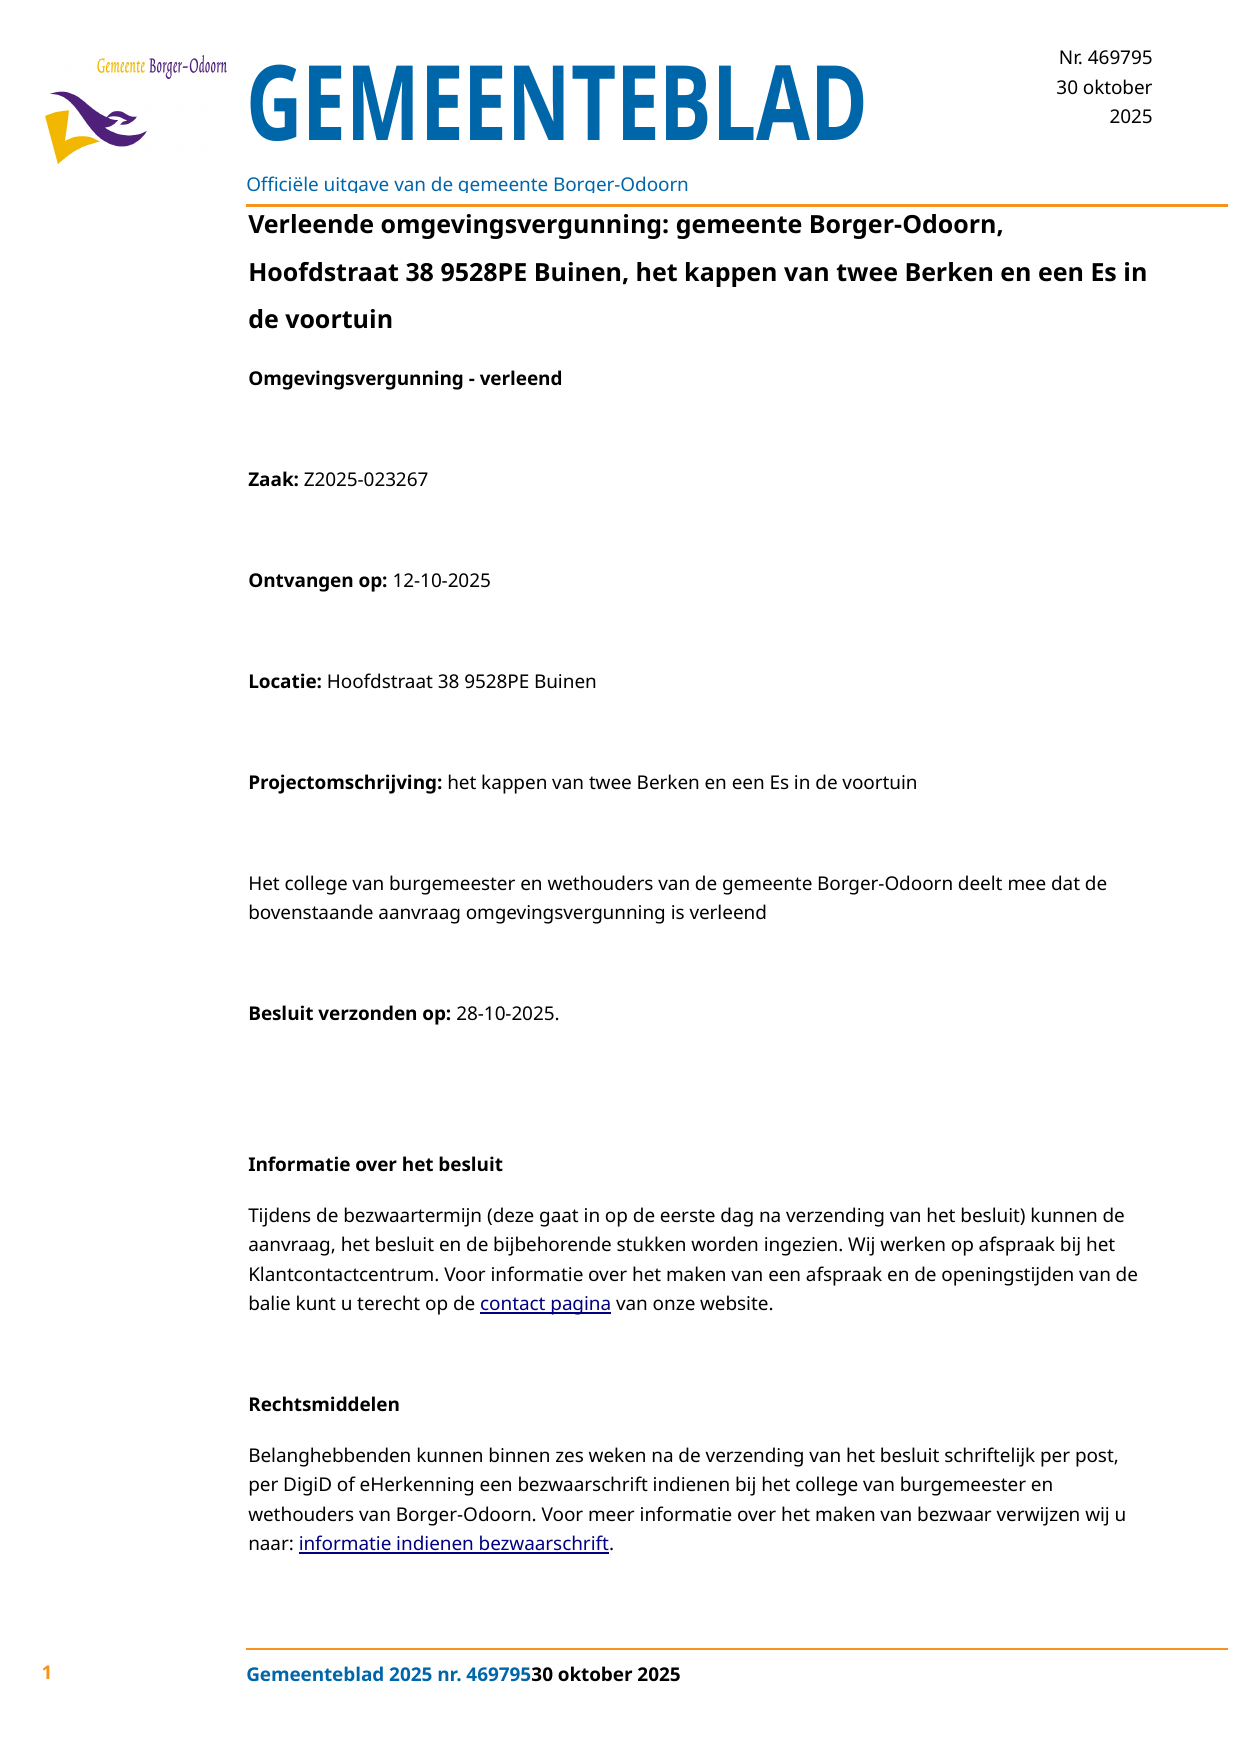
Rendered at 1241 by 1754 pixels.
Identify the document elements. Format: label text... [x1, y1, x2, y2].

text Besluit verzonden op: 28-10-2025. [248, 1000, 1152, 1026]
text Zaak: Z2025-023267 [248, 466, 1152, 492]
text Ontvangen op: 12-10-2025 [248, 567, 1152, 593]
text Locatie: Hoofdstraat 38 9528PE Buinen [248, 668, 1152, 694]
text Informatie over het besluit [248, 1151, 1152, 1177]
text Verleende omgevingsvergunning: gemeente Borger-Odoorn, Hoofdstraat 38 9528PE Buinen, het kappen van twee Berken en een Es in de voortuin [248, 207, 1152, 336]
text Projectomschrijving: het kappen van twee Berken en een Es in de voortuin [248, 769, 1152, 794]
text Belanghebbenden kunnen binnen zes weken na de verzending van het besluit schriftelijk per post, per DigiD of eHerkenning een bezwaarschrift indienen bij het college van burgemeester en wethouders van Borger-Odoorn. Voor meer informatie over het maken van bezwaar verwijzen wij u naar: informatie indienen bezwaarschrift. [248, 1442, 1152, 1556]
text Rechtsmiddelen [248, 1391, 1152, 1417]
picture [41, 47, 231, 172]
text Tijdens de bezwaartermijn (deze gaat in op de eerste dag na verzending van het besluit) kunnen de aanvraag, het besluit en de bijbehorende stukken worden ingezien. Wij werken op afspraak bij het Klantcontactcentrum. Voor informatie over het maken van een afspraak en de openingstijden van de balie kunt u terecht op de contact pagina van onze website. [248, 1202, 1152, 1316]
text Omgevingsvergunning - verleend [248, 366, 1152, 391]
text Het college van burgemeester en wethouders van de gemeente Borger-Odoorn deelt mee dat de bovenstaande aanvraag omgevingsvergunning is verleend [248, 870, 1152, 925]
